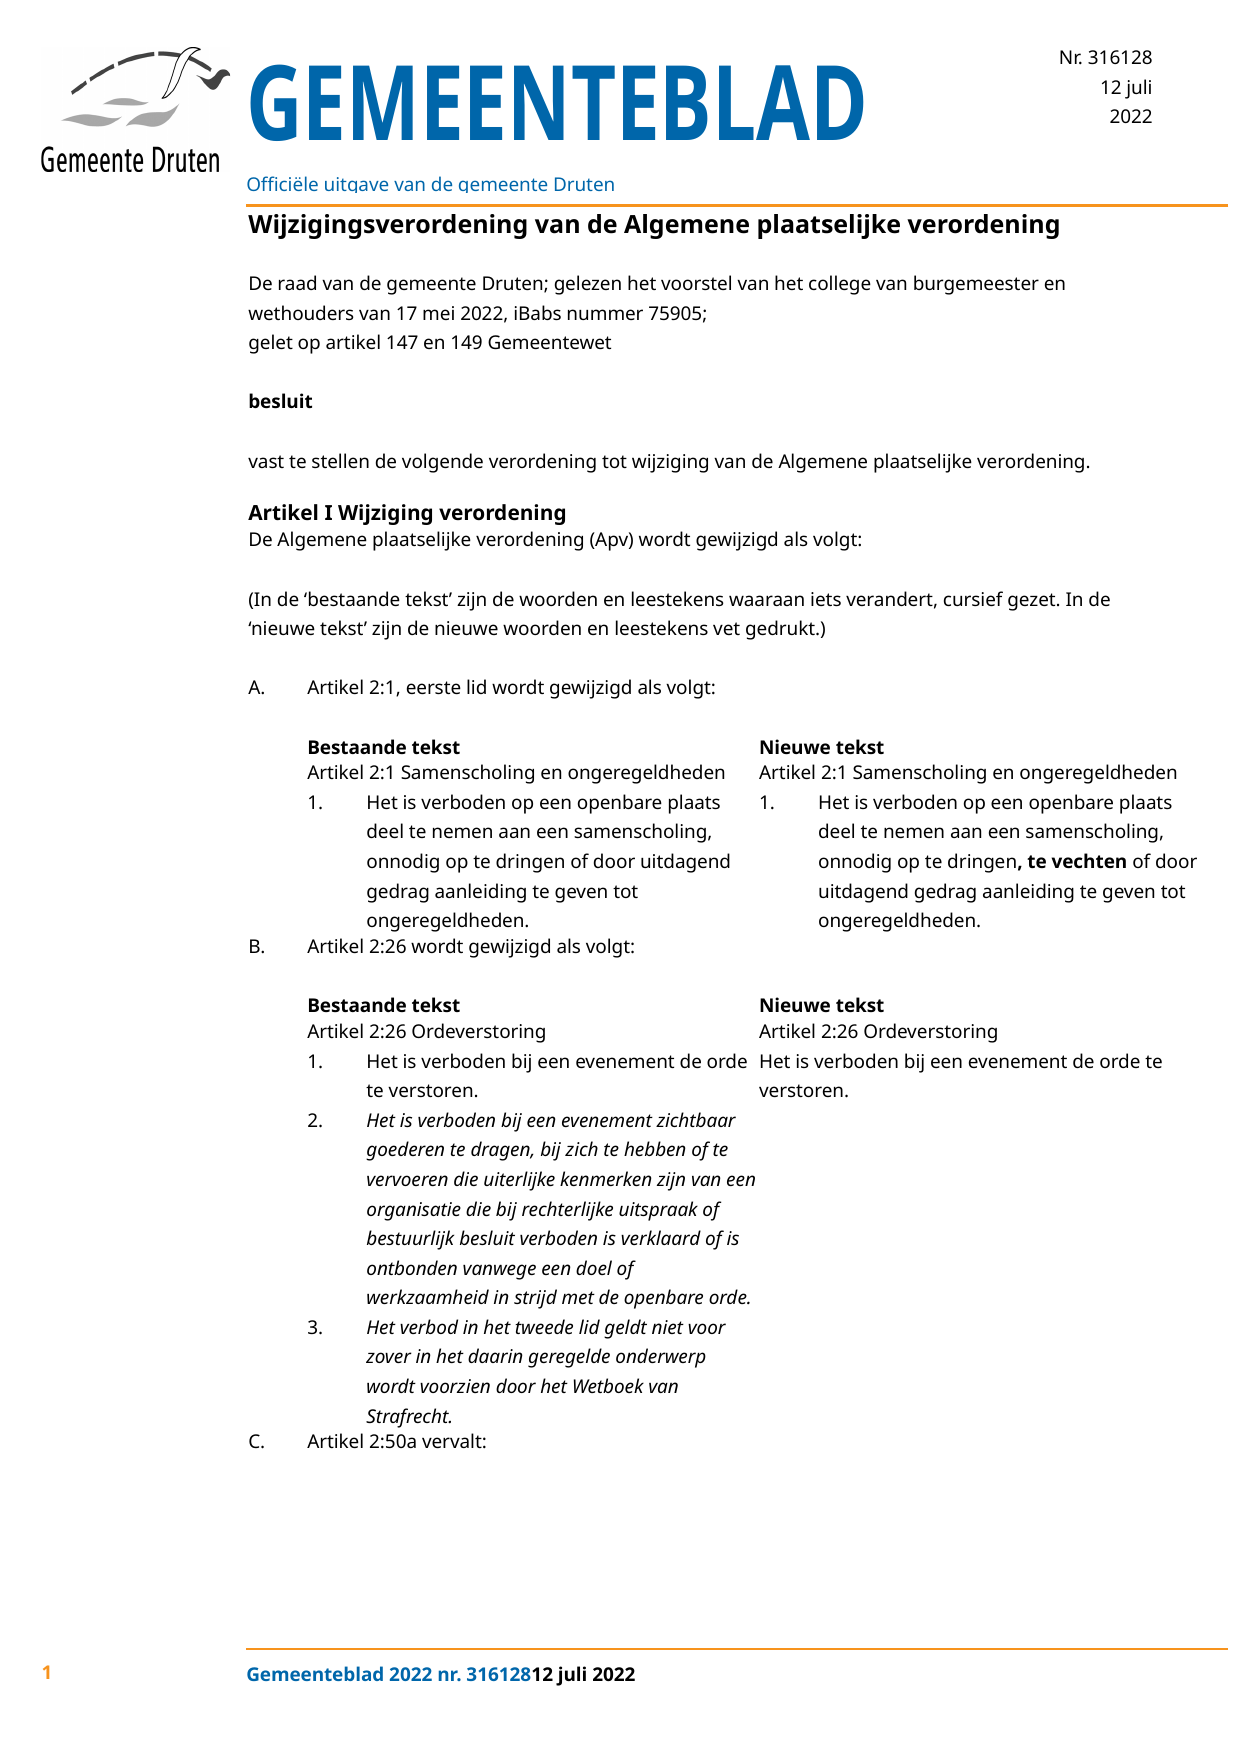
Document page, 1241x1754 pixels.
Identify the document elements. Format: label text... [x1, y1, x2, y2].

table_header Bestaande tekst [307, 993, 759, 1018]
text (In de ‘bestaande tekst’ zijn de woorden en leestekens waaraan iets verandert, cursief gezet. In de ‘nieuwe tekst’ zijn de nieuwe woorden en leestekens vet gedrukt.) [248, 586, 1152, 641]
table_cell Artikel 2:26 Ordeverstoring Het is verboden bij een evenement de orde te verstoren. Het is verboden bij een evenement zichtbaar goederen te dragen, bij zich te hebben of te vervoeren die uiterlijke kenmerken zijn van een organisatie die bij rechterlijke uitspraak of bestuurlijk besluit verboden is verklaard of is ontbonden vanwege een doel of werkzaamheid in strijd met de openbare orde. Het verbod in het tweede lid geldt niet voor zover in het daarin geregelde onderwerp wordt voorzien door het Wetboek van Strafrecht. [307, 1018, 759, 1429]
table_cell Artikel 2:1 Samenscholing en ongeregeldheden Het is verboden op een openbare plaats deel te nemen aan een samenscholing, onnodig op te dringen, te vechten of door uitdagend gedrag aanleiding te geven tot ongeregeldheden. [759, 760, 1211, 933]
text gelet op artikel 147 en 149 Gemeentewet [248, 329, 1152, 355]
table_header Nieuwe tekst [759, 993, 1211, 1018]
list Artikel 2:26 wordt gewijzigd als volgt: [248, 933, 1152, 959]
picture [41, 47, 231, 172]
table_header Bestaande tekst [307, 734, 759, 759]
table_cell Artikel 2:26 Ordeverstoring Het is verboden bij een evenement de orde te verstoren. [759, 1018, 1211, 1429]
text De Algemene plaatselijke verordening (Apv) wordt gewijzigd als volgt: [248, 527, 1152, 552]
text besluit [248, 389, 1152, 414]
text vast te stellen de volgende verordening tot wijziging van de Algemene plaatselijke verordening. [248, 448, 1152, 473]
text Artikel I Wijziging verordening [248, 498, 1152, 527]
table_header Nieuwe tekst [759, 734, 1211, 759]
table_cell Artikel 2:1 Samenscholing en ongeregeldheden Het is verboden op een openbare plaats deel te nemen aan een samenscholing, onnodig op te dringen of door uitdagend gedrag aanleiding te geven tot ongeregeldheden. [307, 760, 759, 933]
list Artikel 2:1, eerste lid wordt gewijzigd als volgt: [248, 674, 1152, 700]
list Artikel 2:50a vervalt: [248, 1429, 1152, 1454]
text De raad van de gemeente Druten; gelezen het voorstel van het college van burgemeester en wethouders van 17 mei 2022, iBabs nummer 75905; [248, 270, 1152, 326]
text Wijzigingsverordening van de Algemene plaatselijke verordening [248, 207, 1152, 241]
